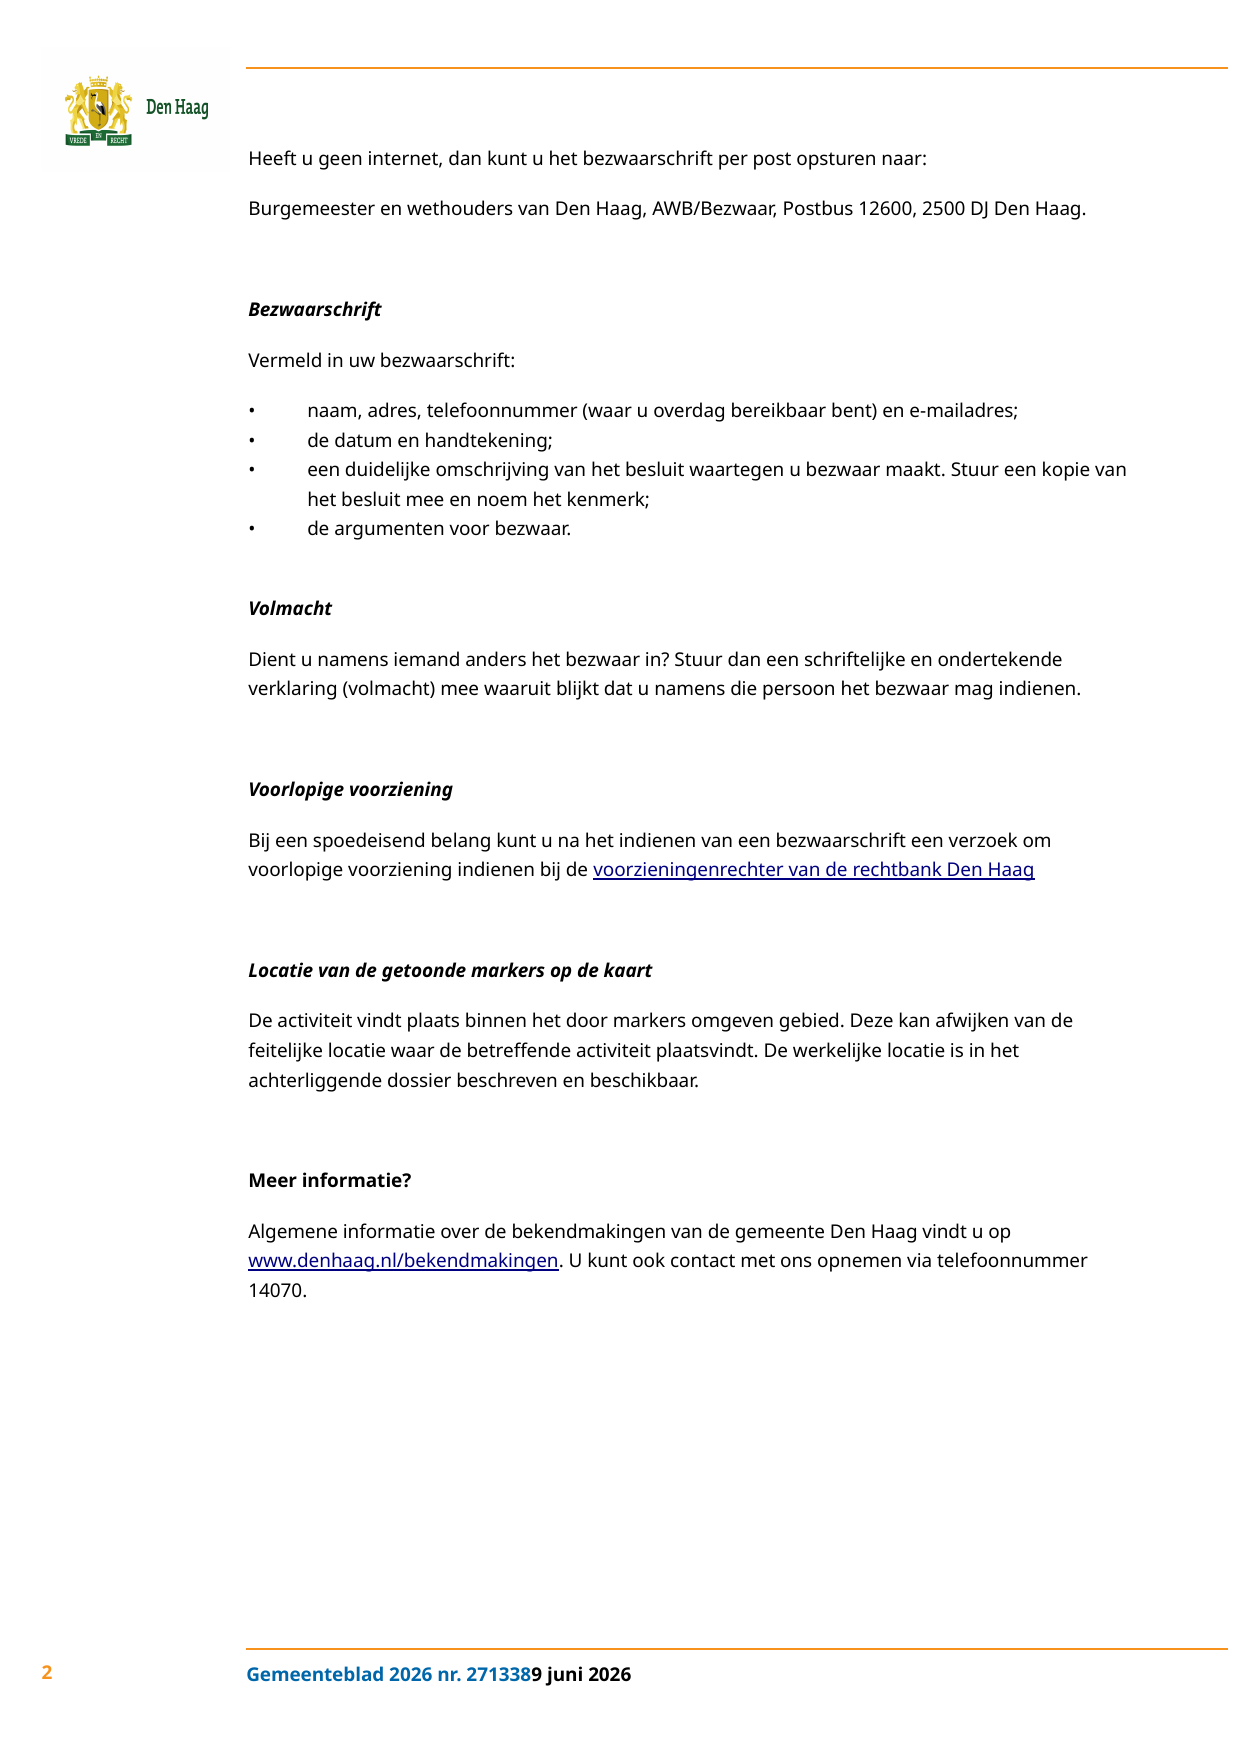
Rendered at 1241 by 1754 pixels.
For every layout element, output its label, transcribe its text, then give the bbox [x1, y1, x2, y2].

picture [41, 47, 231, 172]
text De activiteit vindt plaats binnen het door markers omgeven gebied. Deze kan afwijken van de feitelijke locatie waar de betreffende activiteit plaatsvindt. De werkelijke locatie is in het achterliggende dossier beschreven en beschikbaar. [248, 1008, 1152, 1093]
text Burgemeester en wethouders van Den Haag, AWB/Bezwaar, Postbus 12600, 2500 DJ Den Haag. [248, 196, 1152, 221]
text Vermeld in uw bezwaarschrift: [248, 347, 1152, 373]
list een duidelijke omschrijving van het besluit waartegen u bezwaar maakt. Stuur een kopie van het besluit mee en noem het kenmerk; [248, 456, 1152, 512]
text Voorlopige voorziening [248, 776, 1152, 802]
list de argumenten voor bezwaar. [248, 516, 1152, 541]
text Bezwaarschrift [248, 296, 1152, 322]
text Meer informatie? [248, 1168, 1152, 1193]
text Dient u namens iemand anders het bezwaar in? Stuur dan een schriftelijke en ondertekende verklaring (volmacht) mee waaruit blijkt dat u namens die persoon het bezwaar mag indienen. [248, 646, 1152, 701]
text Bij een spoedeisend belang kunt u na het indienen van een bezwaarschrift een verzoek om voorlopige voorziening indienen bij de voorzieningenrechter van de rechtbank Den Haag [248, 827, 1152, 882]
list de datum en handtekening; [248, 427, 1152, 453]
text Locatie van de getoonde markers op de kaart [248, 957, 1152, 983]
text Volmacht [248, 596, 1152, 621]
text Algemene informatie over de bekendmakingen van de gemeente Den Haag vindt u op www.denhaag.nl/bekendmakingen. U kunt ook contact met ons opnemen via telefoonnummer 14070. [248, 1218, 1152, 1303]
list naam, adres, telefoonnummer (waar u overdag bereikbaar bent) en e-mailadres; [248, 397, 1152, 423]
text Heeft u geen internet, dan kunt u het bezwaarschrift per post opsturen naar: [248, 145, 1152, 171]
